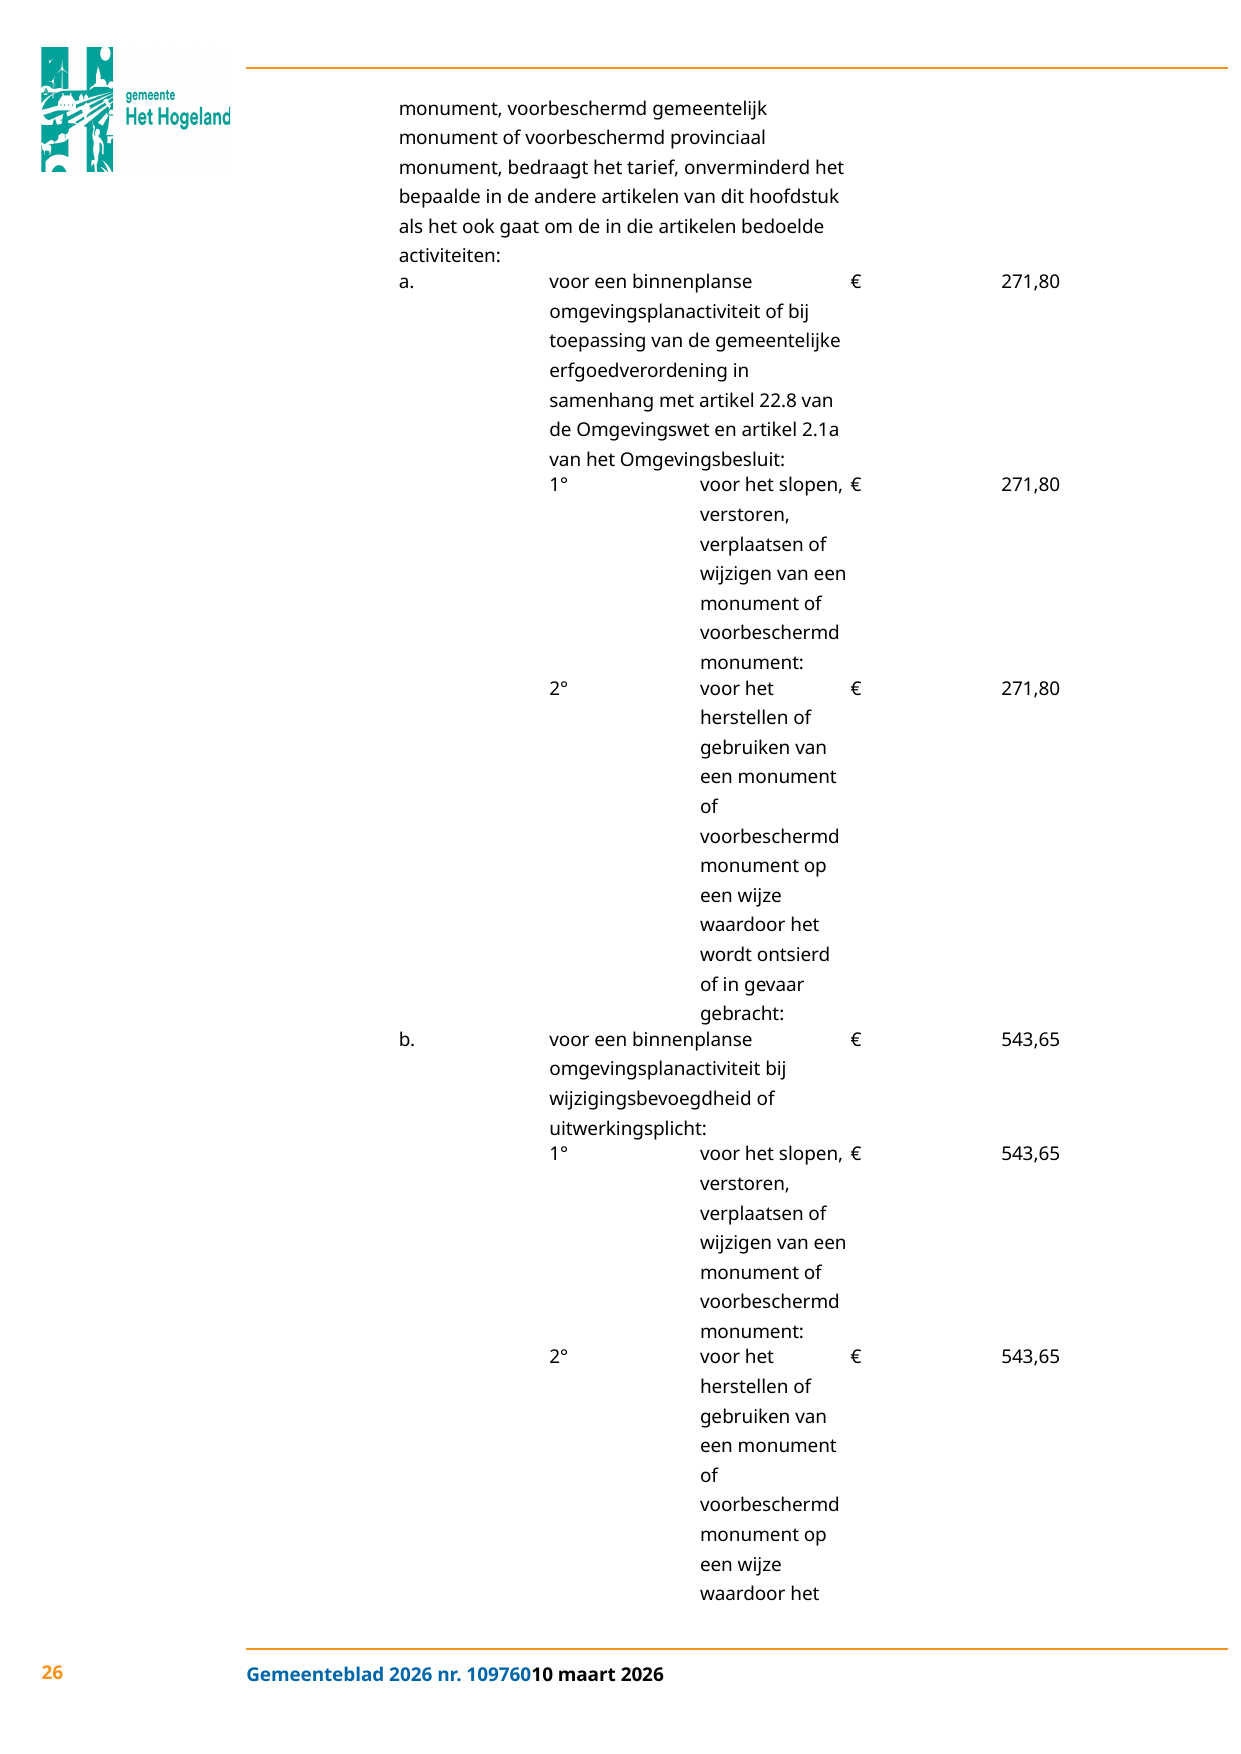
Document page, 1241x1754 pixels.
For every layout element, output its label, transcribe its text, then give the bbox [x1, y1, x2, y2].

table_cell [399, 675, 549, 1026]
table_cell [399, 1344, 549, 1606]
table_cell 271,80 [1001, 472, 1152, 675]
table_cell 1° [549, 1141, 700, 1344]
table_cell 2° [549, 675, 700, 1026]
table_cell a. [399, 269, 549, 472]
table_cell 2° [549, 1344, 700, 1606]
table_cell € [850, 269, 1001, 472]
table_cell € [850, 1141, 1001, 1344]
table_cell voor het slopen, verstoren, verplaatsen of wijzigen van een monument of voorbeschermd monument: [700, 1141, 850, 1344]
table_cell [1001, 95, 1152, 268]
table_cell voor het slopen, verstoren, verplaatsen of wijzigen van een monument of voorbeschermd monument: [700, 472, 850, 675]
table_cell [399, 472, 549, 675]
table_cell 543,65 [1001, 1026, 1152, 1141]
table_cell b. [399, 1026, 549, 1141]
table_cell [399, 1141, 549, 1344]
table_cell voor een binnenplanse omgevingsplanactiviteit of bij toepassing van de gemeentelijke erfgoedverordening in samenhang met artikel 22.8 van de Omgevingswet en artikel 2.1a van het Omgevingsbesluit: [549, 269, 850, 472]
table_cell monument, voorbeschermd gemeentelijk monument of voorbeschermd provinciaal monument, bedraagt het tarief, onverminderd het bepaalde in de andere artikelen van dit hoofdstuk als het ook gaat om de in die artikelen bedoelde activiteiten: [399, 95, 850, 268]
table_cell € [850, 675, 1001, 1026]
table_cell € [850, 1026, 1001, 1141]
picture [41, 47, 231, 172]
table_cell 543,65 [1001, 1344, 1152, 1606]
table_cell 271,80 [1001, 675, 1152, 1026]
table_cell € [850, 472, 1001, 675]
table_cell [248, 1026, 398, 1141]
table_cell 271,80 [1001, 269, 1152, 472]
table_cell [248, 1344, 398, 1606]
table_cell [248, 675, 398, 1026]
table_cell 1° [549, 472, 700, 675]
table_cell voor een binnenplanse omgevingsplanactiviteit bij wijzigingsbevoegdheid of uitwerkingsplicht: [549, 1026, 850, 1141]
table_cell voor het herstellen of gebruiken van een monument of voorbeschermd monument op een wijze waardoor het wordt ontsierd of in gevaar gebracht: [700, 675, 850, 1026]
table_cell [248, 95, 398, 268]
table_cell voor het herstellen of gebruiken van een monument of voorbeschermd monument op een wijze waardoor het [700, 1344, 850, 1606]
table_cell 543,65 [1001, 1141, 1152, 1344]
table_cell [850, 95, 1001, 268]
table_cell € [850, 1344, 1001, 1606]
table_cell [248, 269, 398, 472]
table_cell [248, 472, 398, 675]
table_cell [248, 1141, 398, 1344]
